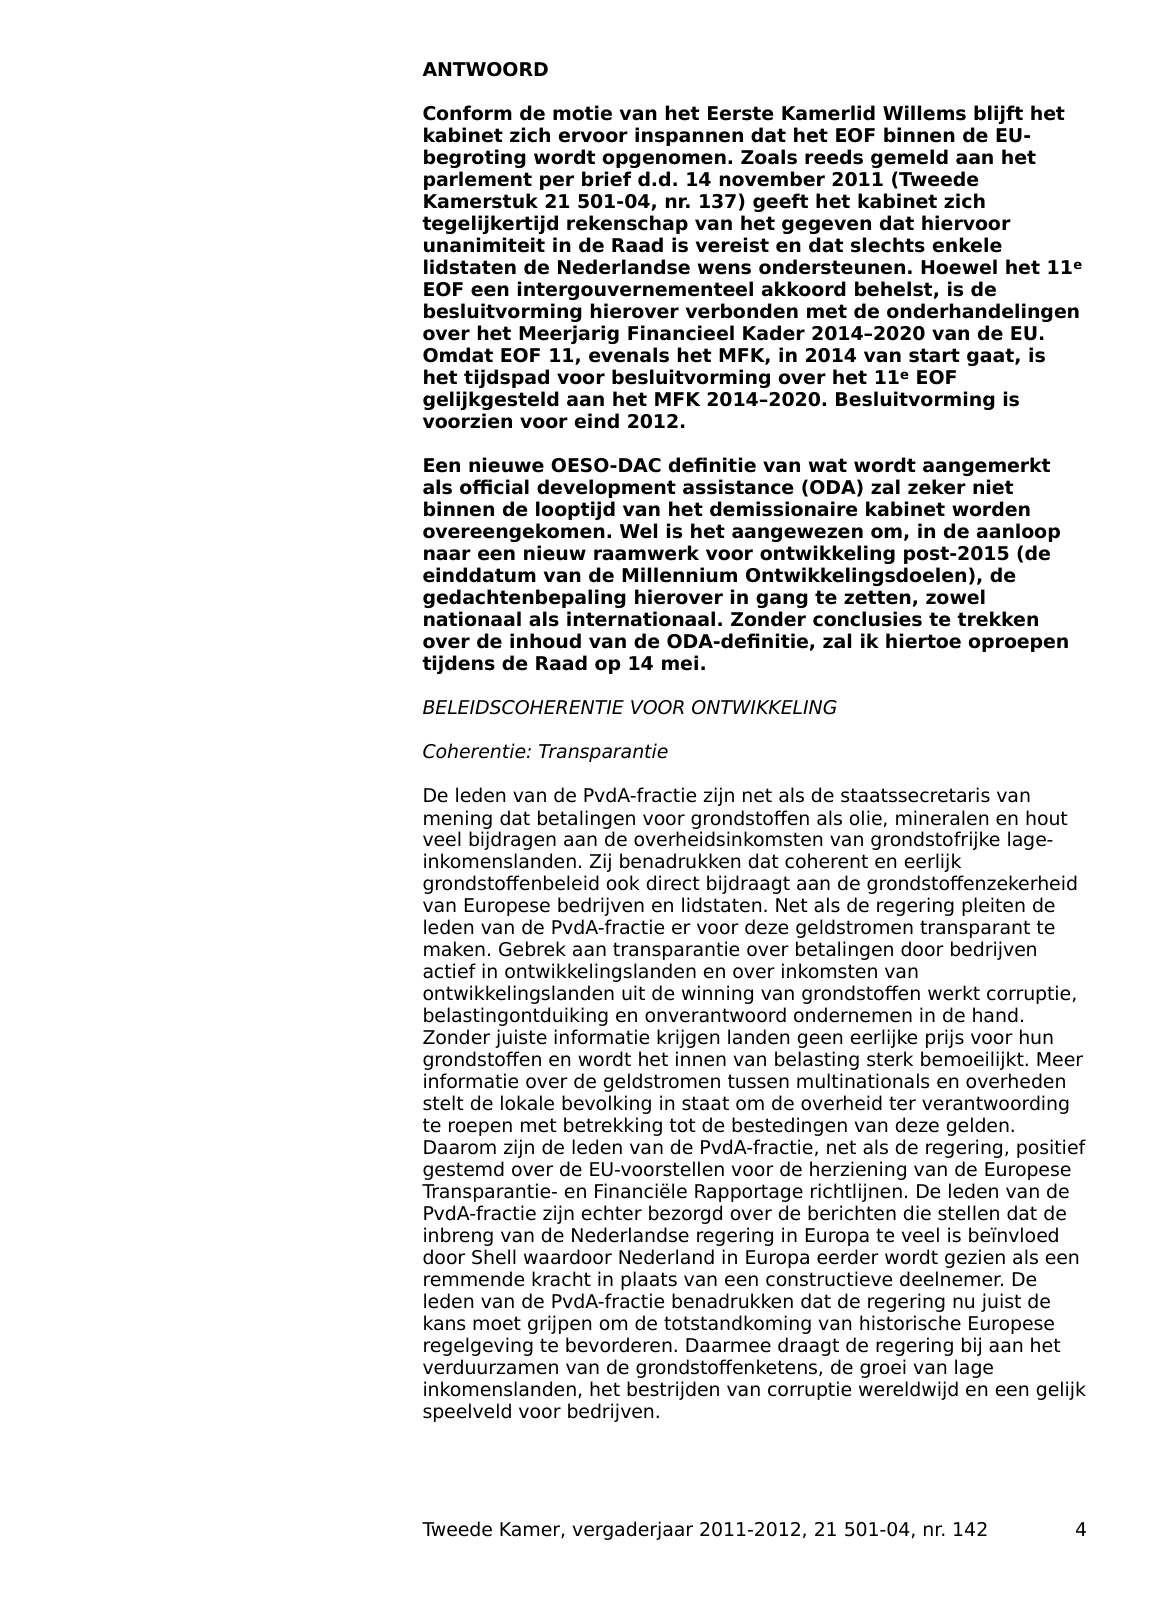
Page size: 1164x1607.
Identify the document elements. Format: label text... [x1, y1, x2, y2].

text De leden van de PvdA-fractie zijn net als de staatssecretaris van mening dat betalingen voor grondstoffen als olie, mineralen en hout veel bijdragen aan de overheidsinkomsten van grondstofrijke lage-inkomenslanden. Zij benadrukken dat coherent en eerlijk grondstoffenbeleid ook direct bijdraagt aan de grondstoffenzekerheid van Europese bedrijven en lidstaten. Net als de regering pleiten de leden van de PvdA-fractie er voor deze geldstromen transparant te maken. Gebrek aan transparantie over betalingen door bedrijven actief in ontwikkelingslanden en over inkomsten van ontwikkelingslanden uit de winning van grondstoffen werkt corruptie, belastingontduiking en onverantwoord ondernemen in de hand. Zonder juiste informatie krijgen landen geen eerlijke prijs voor hun grondstoffen en wordt het innen van belasting sterk bemoeilijkt. Meer informatie over de geldstromen tussen multinationals en overheden stelt de lokale bevolking in staat om de overheid ter verantwoording te roepen met betrekking tot de bestedingen van deze gelden. Daarom zijn de leden van de PvdA-fractie, net als de regering, positief gestemd over de EU-voorstellen voor de herziening van de Europese Transparantie- en Financiële Rapportage richtlijnen. De leden van de PvdA-fractie zijn echter bezorgd over de berichten die stellen dat de inbreng van de Nederlandse regering in Europa te veel is beïnvloed door Shell waardoor Nederland in Europa eerder wordt gezien als een remmende kracht in plaats van een constructieve deelnemer. De leden van de PvdA-fractie benadrukken dat de regering nu juist de kans moet grijpen om de totstandkoming van historische Europese regelgeving te bevorderen. Daarmee draagt de regering bij aan het verduurzamen van de grondstoffenketens, de groei van lage inkomenslanden, het bestrijden van corruptie wereldwijd en een gelijk speelveld voor bedrijven. [422, 785, 1087, 1423]
text Conform de motie van het Eerste Kamerlid Willems blijft het kabinet zich ervoor inspannen dat het EOF binnen de EU-begroting wordt opgenomen. Zoals reeds gemeld aan het parlement per brief d.d. 14 november 2011 (Tweede Kamerstuk 21 501-04, nr. 137) geeft het kabinet zich tegelijkertijd rekenschap van het gegeven dat hiervoor unanimiteit in de Raad is vereist en dat slechts enkele lidstaten de Nederlandse wens ondersteunen. Hoewel het 11e EOF een intergouvernementeel akkoord behelst, is de besluitvorming hierover verbonden met de onderhandelingen over het Meerjarig Financieel Kader 2014–2020 van de EU. Omdat EOF 11, evenals het MFK, in 2014 van start gaat, is het tijdspad voor besluitvorming over het 11e EOF gelijkgesteld aan het MFK 2014–2020. Besluitvorming is voorzien voor eind 2012. [422, 103, 1087, 433]
subtitle BELEIDSCOHERENTIE VOOR ONTWIKKELING [422, 697, 1087, 719]
subtitle ANTWOORD [422, 59, 1087, 81]
subtitle Coherentie: Transparantie [422, 741, 1087, 763]
text Een nieuwe OESO-DAC definitie van wat wordt aangemerkt als official development assistance (ODA) zal zeker niet binnen de looptijd van het demissionaire kabinet worden overeengekomen. Wel is het aangewezen om, in de aanloop naar een nieuw raamwerk voor ontwikkeling post-2015 (de einddatum van de Millennium Ontwikkelingsdoelen), de gedachtenbepaling hierover in gang te zetten, zowel nationaal als internationaal. Zonder conclusies te trekken over de inhoud van de ODA-definitie, zal ik hiertoe oproepen tijdens de Raad op 14 mei. [422, 455, 1087, 675]
